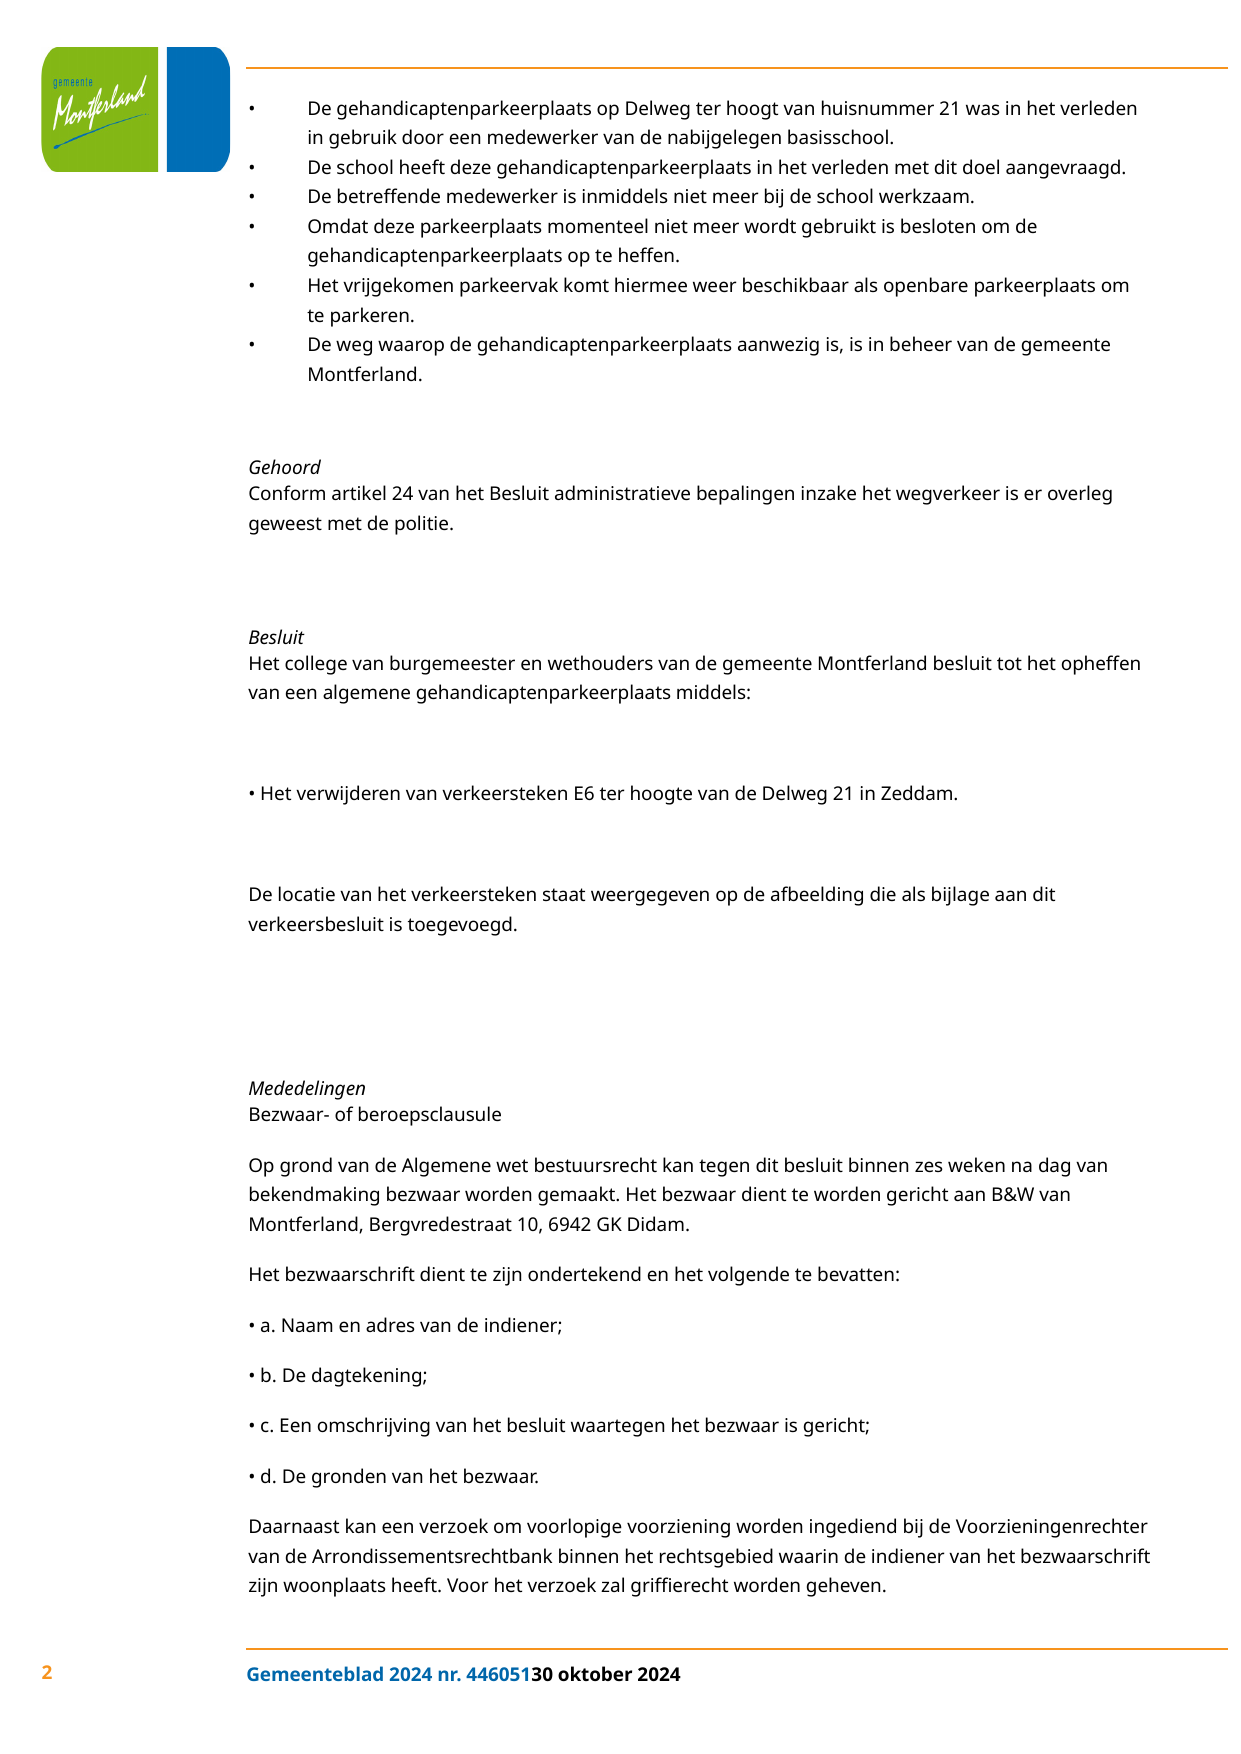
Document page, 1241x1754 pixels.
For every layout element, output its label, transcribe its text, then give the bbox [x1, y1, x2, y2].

text Het bezwaarschrift dient te zijn ondertekend en het volgende te bevatten: [248, 1261, 1152, 1287]
text • b. De dagtekening; [248, 1362, 1152, 1388]
text • Het verwijderen van verkeersteken E6 ter hoogte van de Delweg 21 in Zeddam. [248, 780, 1152, 806]
text Conform artikel 24 van het Besluit administratieve bepalingen inzake het wegverkeer is er overleg geweest met de politie. [248, 480, 1152, 536]
list De gehandicaptenparkeerplaats op Delweg ter hoogt van huisnummer 21 was in het verleden in gebruik door een medewerker van de nabijgelegen basisschool. [248, 95, 1152, 150]
text • a. Naam en adres van de indiener; [248, 1312, 1152, 1337]
text • c. Een omschrijving van het besluit waartegen het bezwaar is gericht; [248, 1413, 1152, 1438]
list Het vrijgekomen parkeervak komt hiermee weer beschikbaar als openbare parkeerplaats om te parkeren. [248, 272, 1152, 328]
text Gehoord [248, 454, 1152, 480]
text • d. De gronden van het bezwaar. [248, 1463, 1152, 1489]
text De locatie van het verkeersteken staat weergegeven op de afbeelding die als bijlage aan dit verkeersbesluit is toegevoegd. [248, 881, 1152, 937]
text Het college van burgemeester en wethouders van de gemeente Montferland besluit tot het opheffen van een algemene gehandicaptenparkeerplaats middels: [248, 650, 1152, 705]
text Bezwaar- of beroepsclausule [248, 1101, 1152, 1127]
picture [41, 47, 231, 172]
list Omdat deze parkeerplaats momenteel niet meer wordt gebruikt is besloten om de gehandicaptenparkeerplaats op te heffen. [248, 213, 1152, 268]
text Daarnaast kan een verzoek om voorlopige voorziening worden ingediend bij de Voorzieningenrechter van de Arrondissementsrechtbank binnen het rechtsgebied waarin de indiener van het bezwaarschrift zijn woonplaats heeft. Voor het verzoek zal griffierecht worden geheven. [248, 1513, 1152, 1598]
list De weg waarop de gehandicaptenparkeerplaats aanwezig is, is in beheer van de gemeente Montferland. [248, 331, 1152, 387]
list De betreffende medewerker is inmiddels niet meer bij de school werkzaam. [248, 183, 1152, 209]
list De school heeft deze gehandicaptenparkeerplaats in het verleden met dit doel aangevraagd. [248, 154, 1152, 180]
text Mededelingen [248, 1076, 1152, 1101]
text Besluit [248, 624, 1152, 650]
text Op grond van de Algemene wet bestuursrecht kan tegen dit besluit binnen zes weken na dag van bekendmaking bezwaar worden gemaakt. Het bezwaar dient te worden gericht aan B&W van Montferland, Bergvredestraat 10, 6942 GK Didam. [248, 1152, 1152, 1237]
